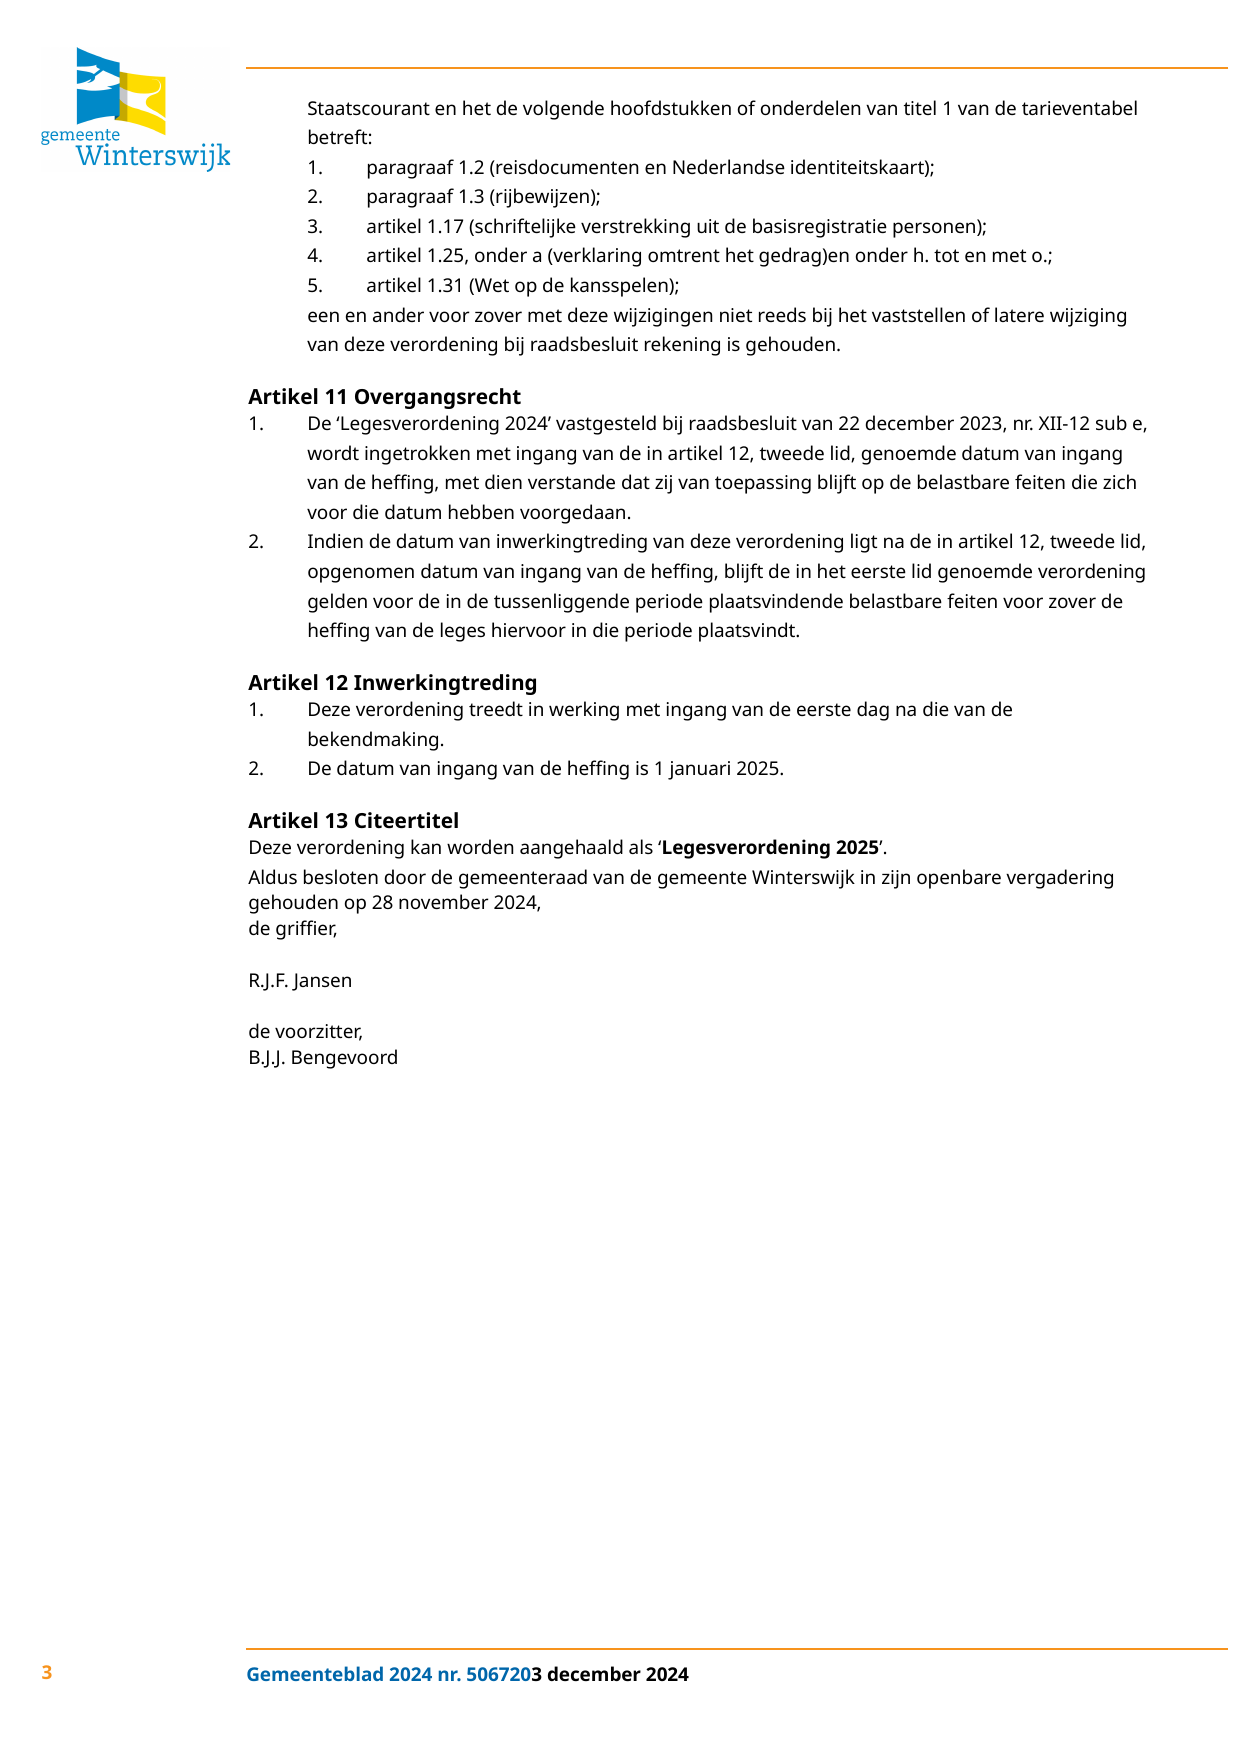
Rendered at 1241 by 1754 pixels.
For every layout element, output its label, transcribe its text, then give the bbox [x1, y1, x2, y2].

list paragraaf 1.2 (reisdocumenten en Nederlandse identiteitskaart); [307, 154, 1152, 180]
list artikel 1.25, onder a (verklaring omtrent het gedrag)en onder h. tot en met o.; [307, 243, 1152, 268]
text Artikel 13 Citeertitel [248, 806, 1152, 834]
text de griffier, [248, 915, 1152, 941]
list artikel 1.17 (schriftelijke verstrekking uit de basisregistratie personen); [307, 213, 1152, 239]
picture [41, 47, 231, 172]
list Deze verordening treedt in werking met ingang van de eerste dag na die van de bekendmaking. [248, 696, 1152, 752]
list een en ander voor zover met deze wijzigingen niet reeds bij het vaststellen of latere wijziging van deze verordening bij raadsbesluit rekening is gehouden. [248, 302, 1152, 357]
list Indien de datum van inwerkingtreding van deze verordening ligt na de in artikel 12, tweede lid, opgenomen datum van ingang van de heffing, blijft de in het eerste lid genoemde verordening gelden voor de in de tussenliggende periode plaatsvindende belastbare feiten voor zover de heffing van de leges hiervoor in die periode plaatsvindt. [248, 529, 1152, 643]
list De datum van ingang van de heffing is 1 januari 2025. [248, 755, 1152, 781]
list De ‘Legesverordening 2024’ vastgesteld bij raadsbesluit van 22 december 2023, nr. XII-12 sub e, wordt ingetrokken met ingang van de in artikel 12, tweede lid, genoemde datum van ingang van de heffing, met dien verstande dat zij van toepassing blijft op de belastbare feiten die zich voor die datum hebben voorgedaan. [248, 410, 1152, 525]
text B.J.J. Bengevoord [248, 1044, 1152, 1070]
text de voorzitter, [248, 1018, 1152, 1044]
text Aldus besloten door de gemeenteraad van de gemeente Winterswijk in zijn openbare vergadering gehouden op 28 november 2024, [248, 864, 1152, 915]
text Artikel 11 Overgangsrecht [248, 382, 1152, 410]
list paragraaf 1.3 (rijbewijzen); [307, 183, 1152, 209]
picture [225, 153, 231, 162]
text Deze verordening kan worden aangehaald als ‘Legesverordening 2025’. [248, 834, 1152, 860]
text Artikel 12 Inwerkingtreding [248, 668, 1152, 696]
list artikel 1.31 (Wet op de kansspelen); [307, 272, 1152, 298]
list Staatscourant en het de volgende hoofdstukken of onderdelen van titel 1 van de tarieventabel betreft: [248, 95, 1152, 150]
text R.J.F. Jansen [248, 967, 1152, 992]
